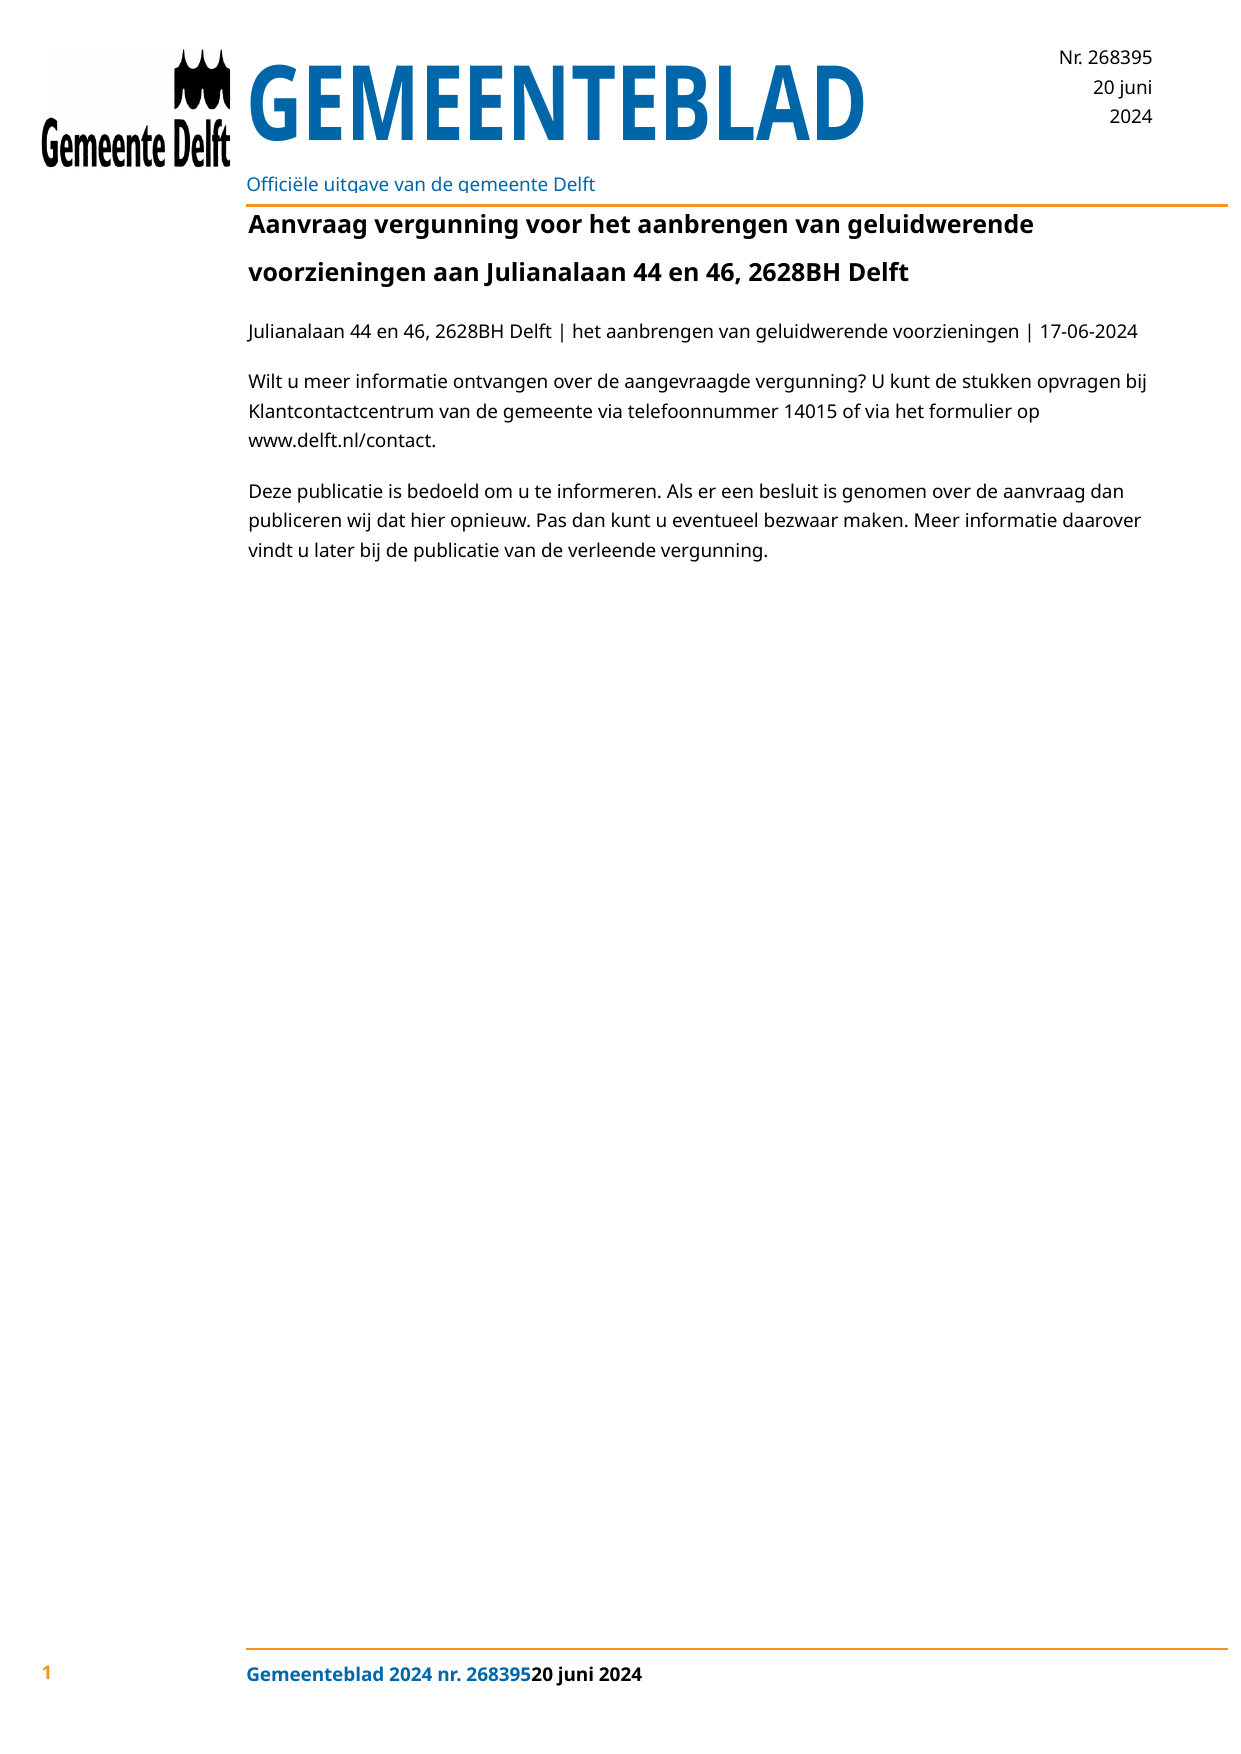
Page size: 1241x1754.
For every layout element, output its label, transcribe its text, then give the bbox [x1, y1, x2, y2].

picture [41, 47, 231, 172]
text Deze publicatie is bedoeld om u te informeren. Als er een besluit is genomen over de aanvraag dan publiceren wij dat hier opnieuw. Pas dan kunt u eventueel bezwaar maken. Meer informatie daarover vindt u later bij de publicatie van de verleende vergunning. [248, 478, 1152, 563]
text Wilt u meer informatie ontvangen over de aangevraagde vergunning? U kunt de stukken opvragen bij Klantcontactcentrum van de gemeente via telefoonnummer 14015 of via het formulier op www.delft.nl/contact. [248, 368, 1152, 453]
text Julianalaan 44 en 46, 2628BH Delft | het aanbrengen van geluidwerende voorzieningen | 17-06-2024 [248, 318, 1152, 344]
text Aanvraag vergunning voor het aanbrengen van geluidwerende voorzieningen aan Julianalaan 44 en 46, 2628BH Delft [248, 207, 1152, 288]
